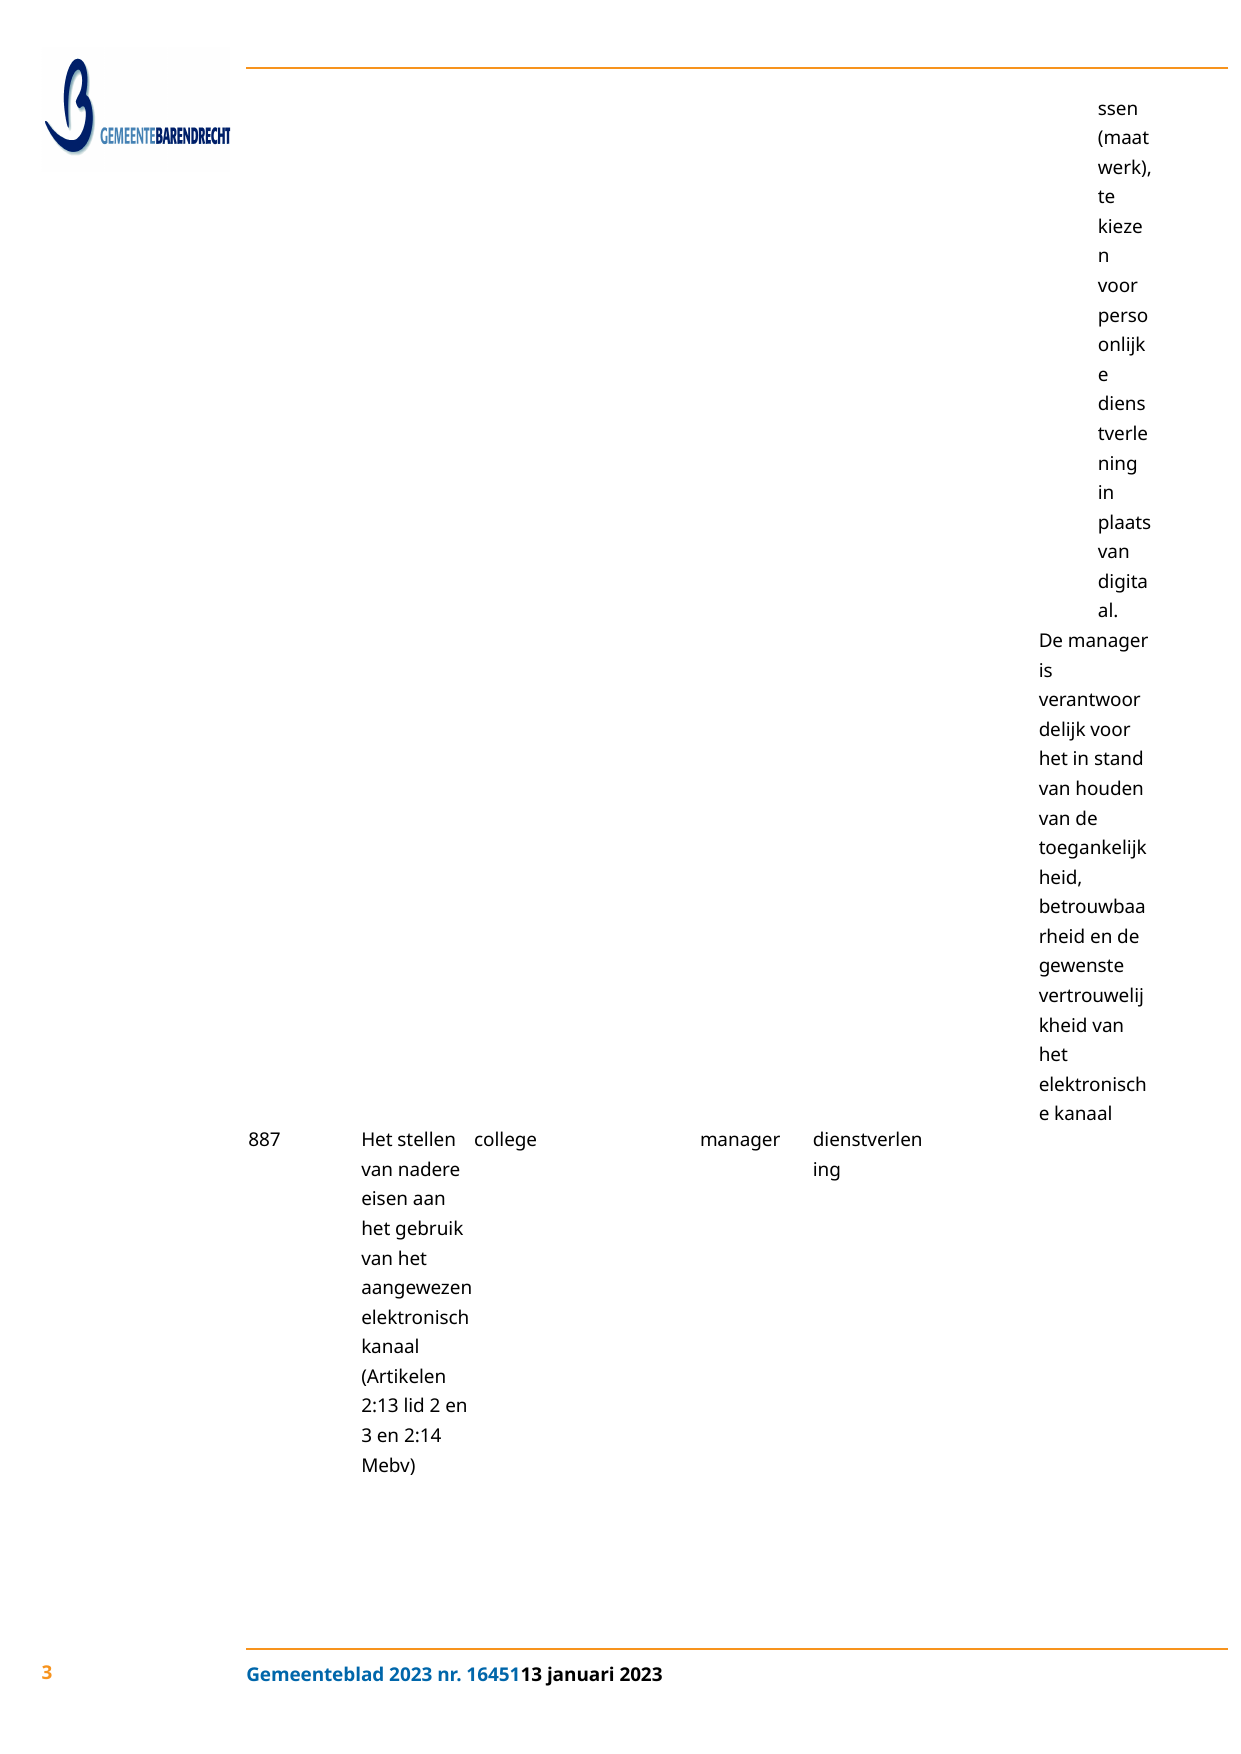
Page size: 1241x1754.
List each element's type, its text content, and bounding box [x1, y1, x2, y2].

picture [41, 47, 231, 172]
table_cell Het stellen van nadere eisen aan het gebruik van het aangewezen elektronisch kanaal (Artikelen 2:13 lid 2 en 3 en 2:14 Mebv) [361, 1126, 474, 1477]
table_cell [926, 1126, 1038, 1477]
table_cell 887 [248, 1126, 361, 1477]
table_header [926, 95, 1038, 1126]
table_header [361, 95, 474, 1126]
table_header [587, 95, 700, 1126]
table_cell dienstverlening [813, 1126, 926, 1477]
table_header [700, 95, 813, 1126]
table_cell [587, 1126, 700, 1477]
table_cell college [474, 1126, 587, 1477]
table_cell manager [700, 1126, 813, 1477]
table_header [474, 95, 587, 1126]
table_cell [1039, 1126, 1152, 1477]
table_header [248, 95, 361, 1126]
table_header [813, 95, 926, 1126]
table_header ssen (maatwerk), te kiezen voor persoonlijke dienstverlening in plaats van digitaal. De manager is verantwoordelijk voor het in stand van houden van de toegankelijkheid, betrouwbaarheid en de gewenste vertrouwelijkheid van het elektronische kanaal [1039, 95, 1152, 1126]
